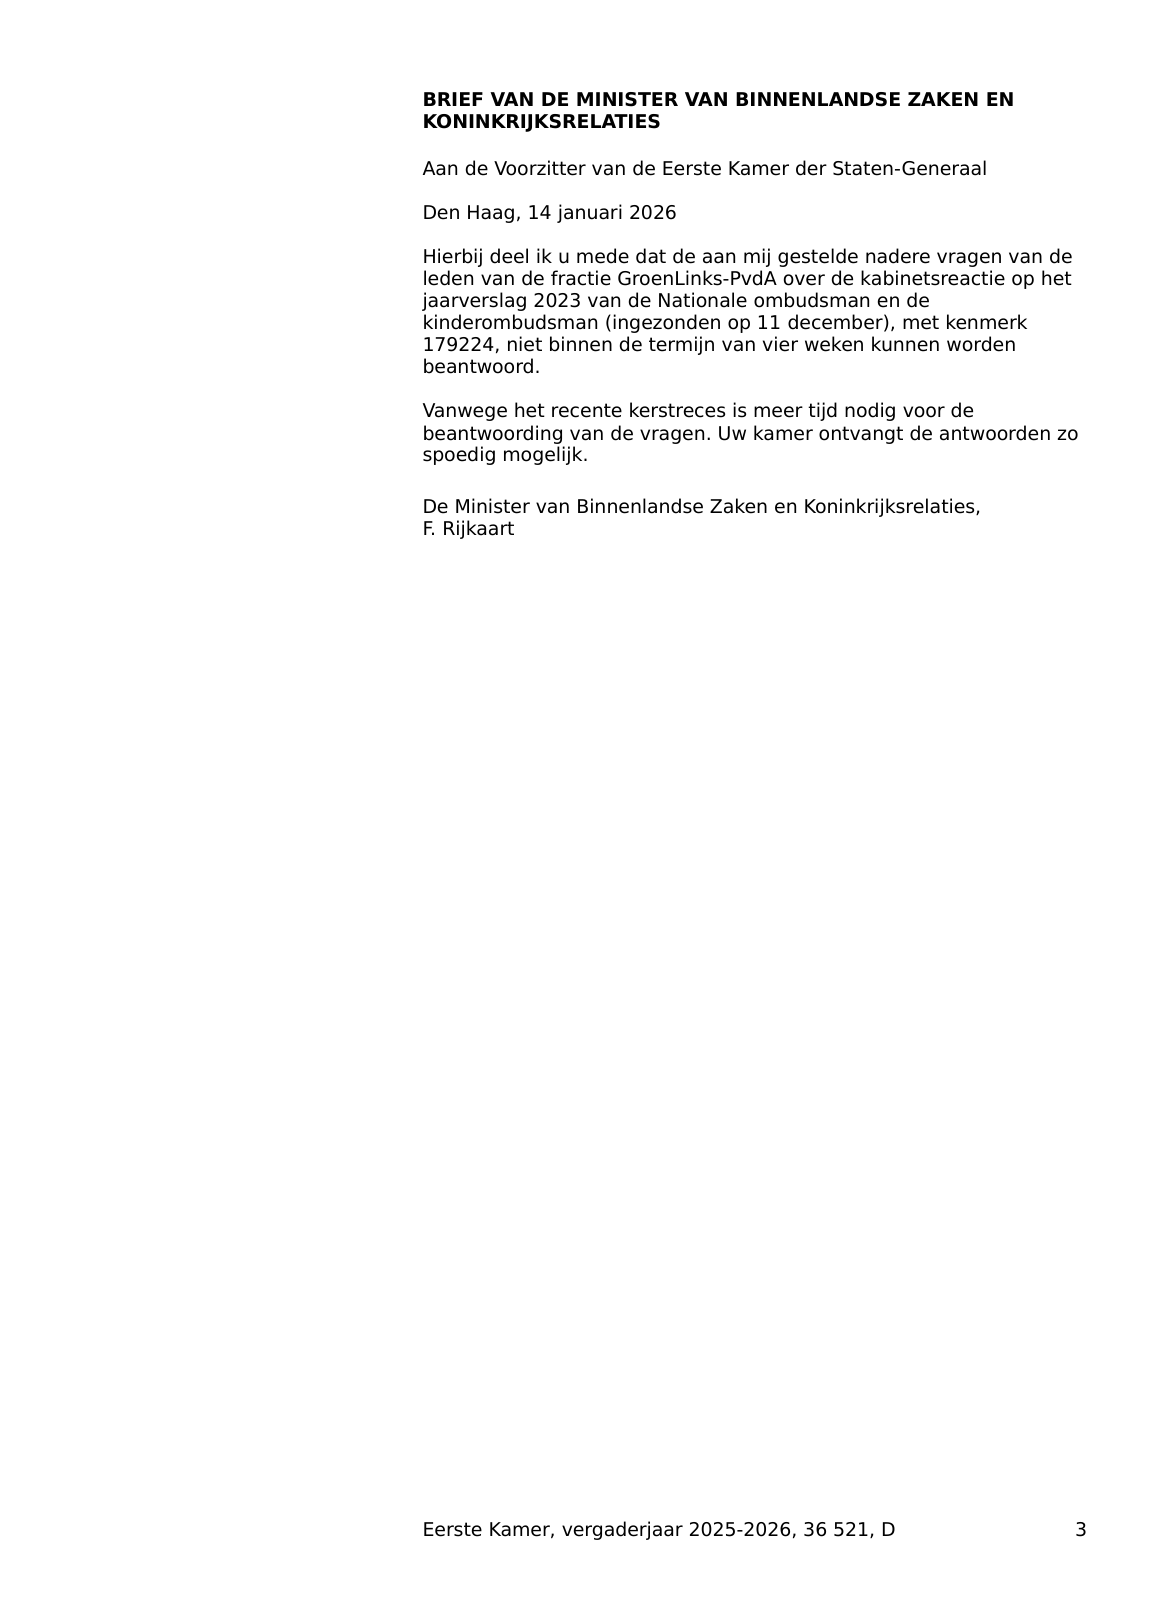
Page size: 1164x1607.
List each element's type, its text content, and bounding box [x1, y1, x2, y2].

text Vanwege het recente kerstreces is meer tijd nodig voor de beantwoording van de vragen. Uw kamer ontvangt de antwoorden zo spoedig mogelijk. [422, 400, 1087, 466]
text Den Haag, 14 januari 2026 [422, 202, 1087, 224]
text De Minister van Binnenlandse Zaken en Koninkrijksrelaties, F. Rijkaart [422, 496, 1087, 540]
subtitle BRIEF VAN DE MINISTER VAN BINNENLANDSE ZAKEN EN KONINKRIJKSRELATIES [422, 89, 1087, 133]
text Aan de Voorzitter van de Eerste Kamer der Staten-Generaal [422, 158, 1087, 180]
text Hierbij deel ik u mede dat de aan mij gestelde nadere vragen van de leden van de fractie GroenLinks-PvdA over de kabinetsreactie op het jaarverslag 2023 van de Nationale ombudsman en de kinderombudsman (ingezonden op 11 december), met kenmerk 179224, niet binnen de termijn van vier weken kunnen worden beantwoord. [422, 246, 1087, 378]
